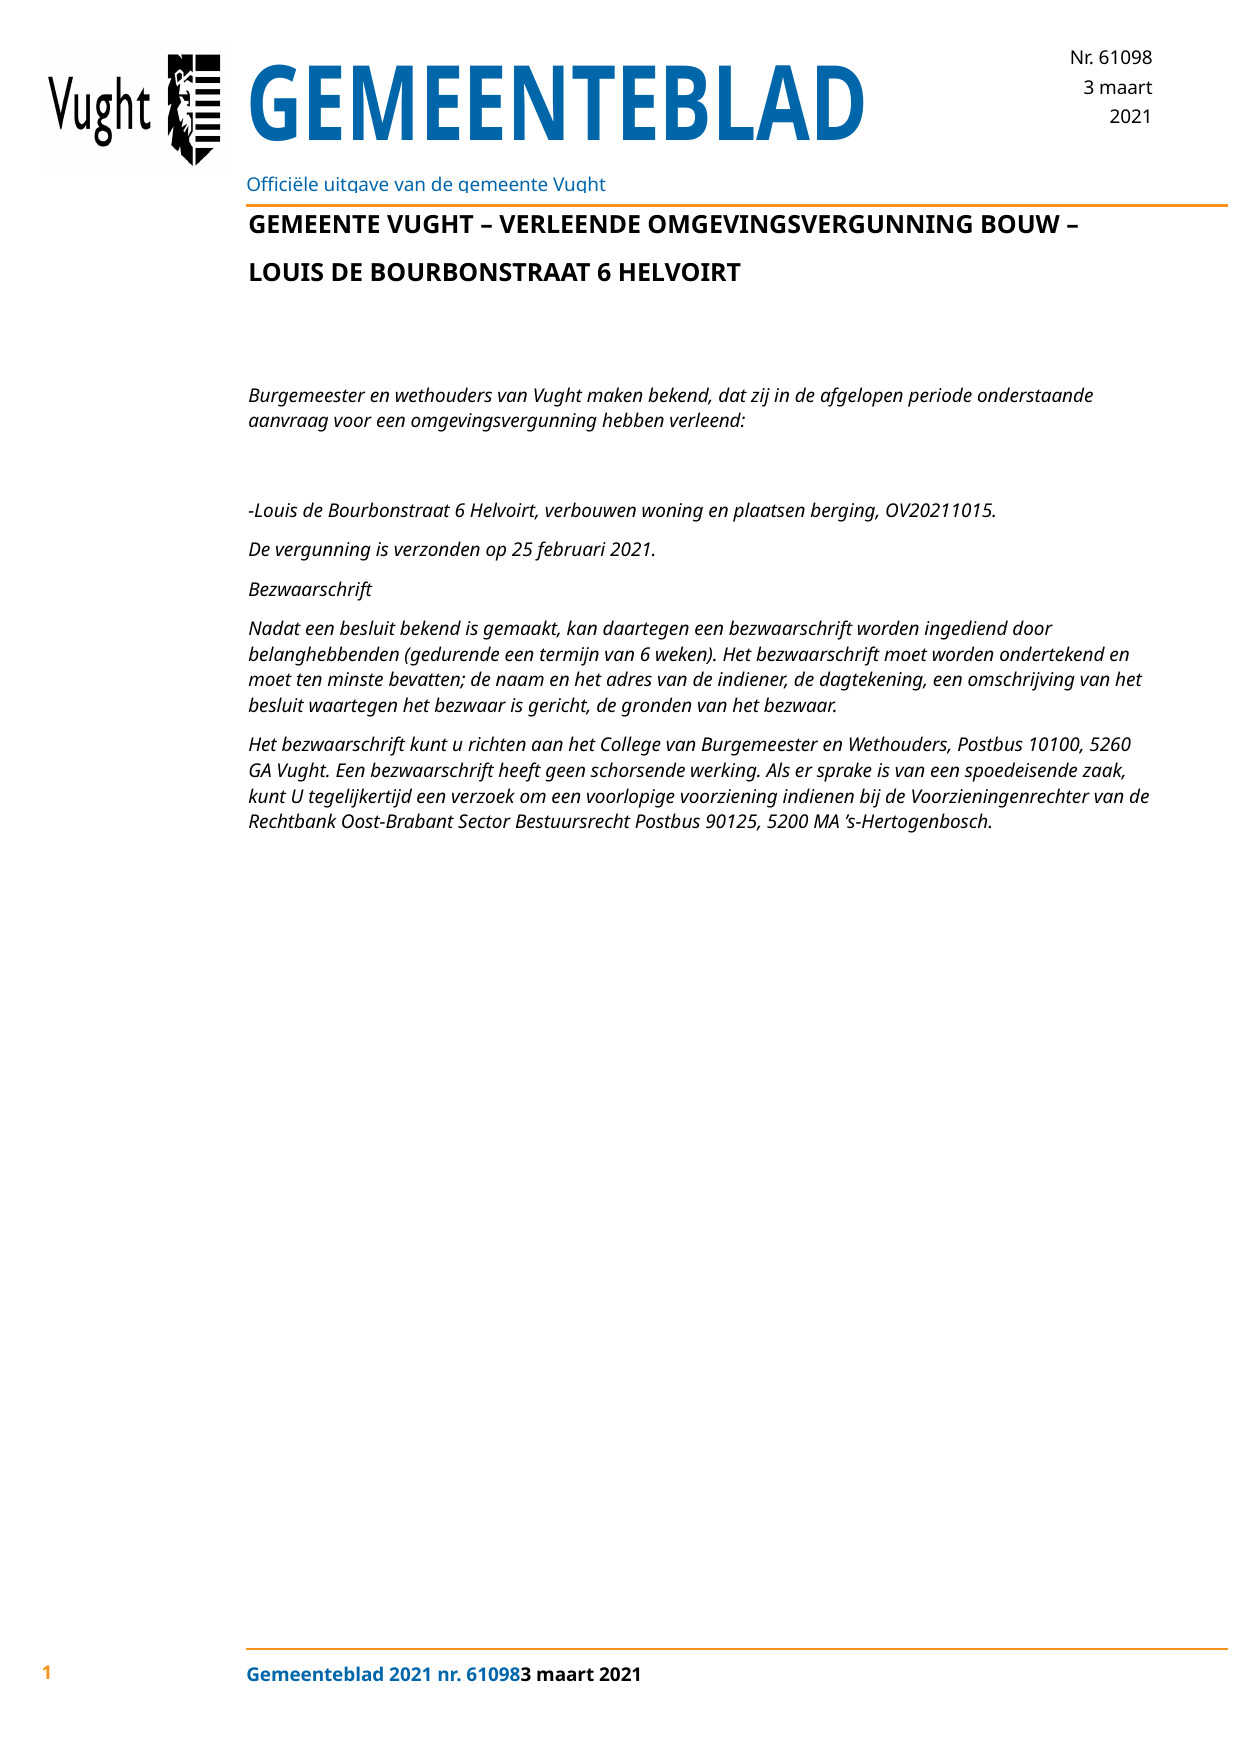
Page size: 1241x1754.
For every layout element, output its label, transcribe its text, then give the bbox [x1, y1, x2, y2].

text GEMEENTE VUGHT – VERLEENDE OMGEVINGSVERGUNNING BOUW – LOUIS DE BOURBONSTRAAT 6 HELVOIRT [248, 207, 1152, 288]
picture [41, 47, 231, 172]
text Burgemeester en wethouders van Vught maken bekend, dat zij in de afgelopen periode onderstaande aanvraag voor een omgevingsvergunning hebben verleend: [248, 382, 1152, 433]
text Nadat een besluit bekend is gemaakt, kan daartegen een bezwaarschrift worden ingediend door belanghebbenden (gedurende een termijn van 6 weken). Het bezwaarschrift moet worden ondertekend en moet ten minste bevatten; de naam en het adres van de indiener, de dagtekening, een omschrijving van het besluit waartegen het bezwaar is gericht, de gronden van het bezwaar. [248, 615, 1152, 718]
text Het bezwaarschrift kunt u richten aan het College van Burgemeester en Wethouders, Postbus 10100, 5260 GA Vught. Een bezwaarschrift heeft geen schorsende werking. Als er sprake is van een spoedeisende zaak, kunt U tegelijkertijd een verzoek om een voorlopige voorziening indienen bij de Voorzieningenrechter van de Rechtbank Oost-Brabant Sector Bestuursrecht Postbus 90125, 5200 MA ’s-Hertogenbosch. [248, 732, 1152, 834]
text Bezwaarschrift [248, 576, 1152, 602]
text -Louis de Bourbonstraat 6 Helvoirt, verbouwen woning en plaatsen berging, OV20211015. [248, 497, 1152, 523]
text De vergunning is verzonden op 25 februari 2021. [248, 537, 1152, 562]
